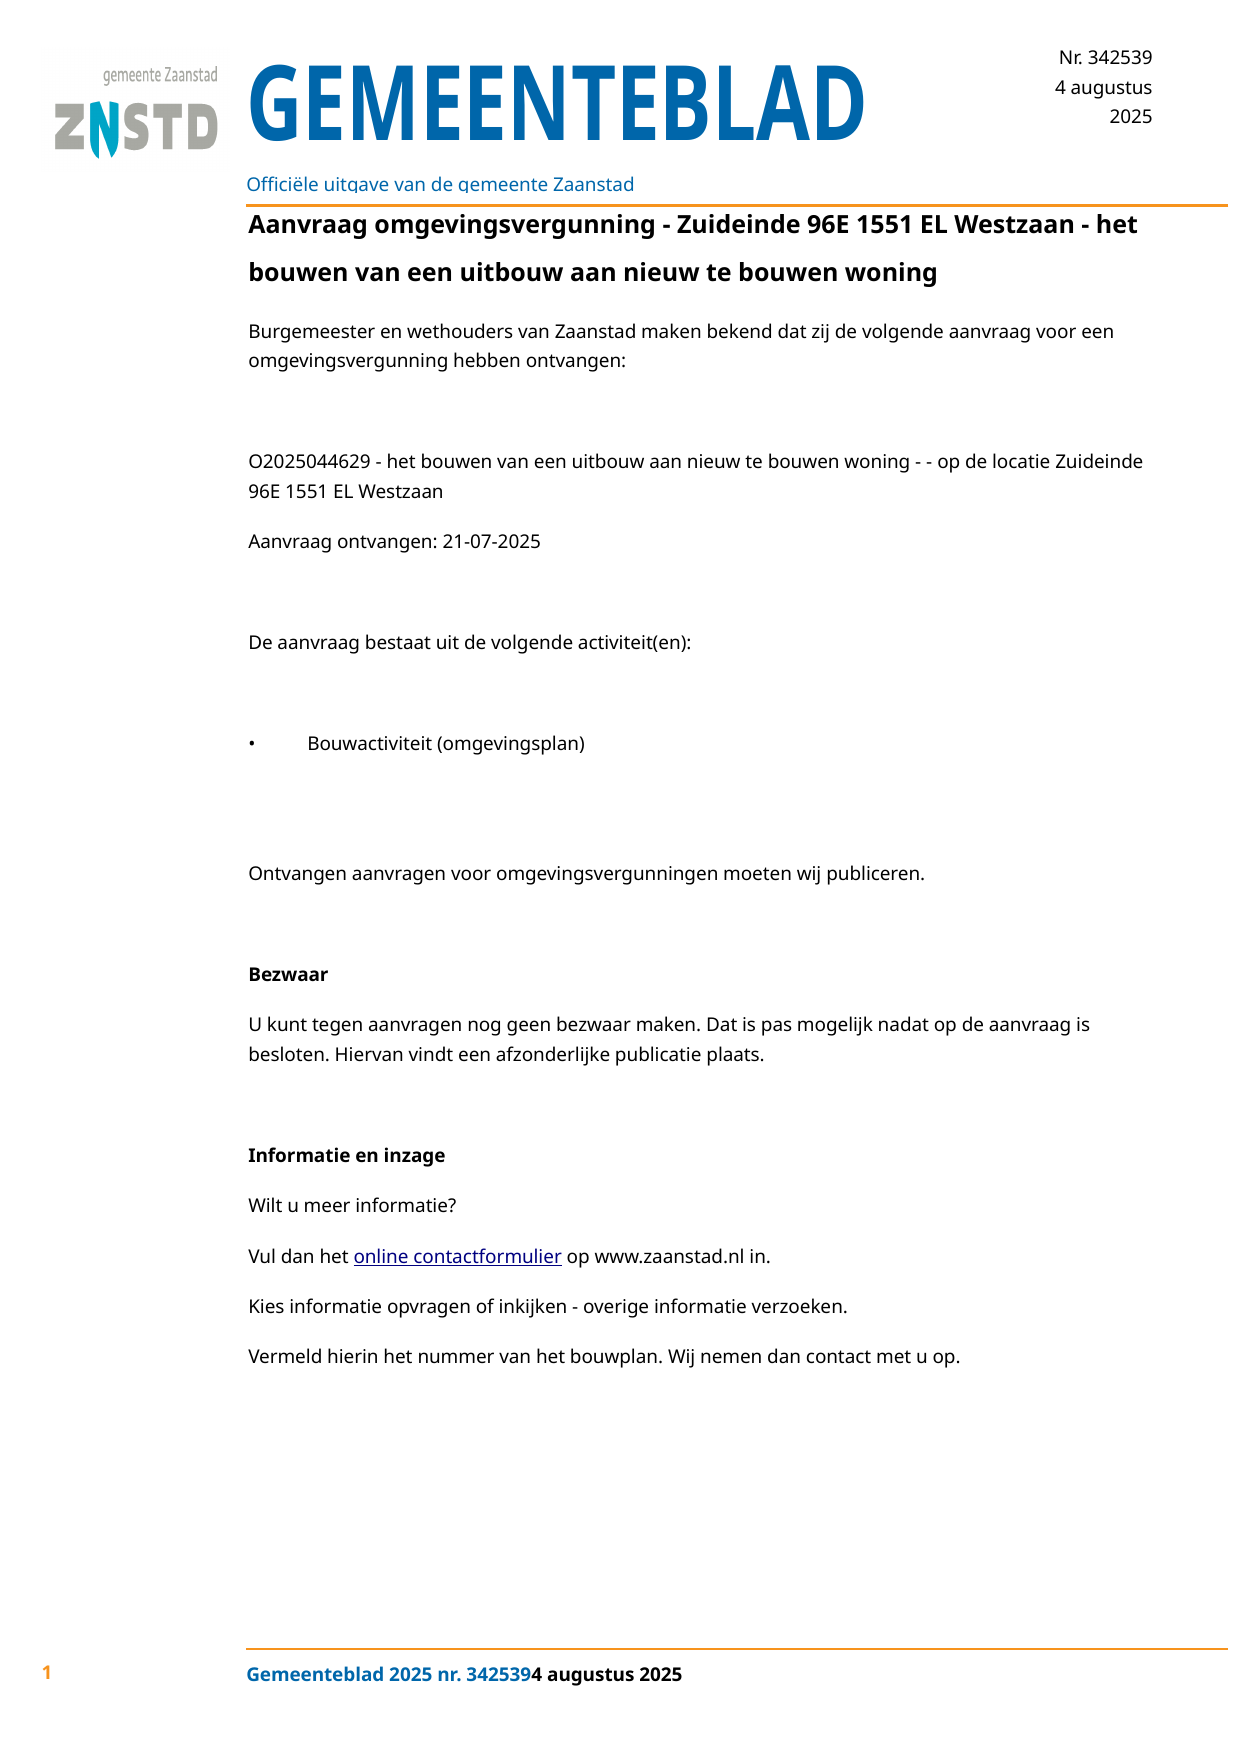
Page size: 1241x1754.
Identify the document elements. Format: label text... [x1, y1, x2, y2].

text Kies informatie opvragen of inkijken - overige informatie verzoeken. [248, 1293, 1152, 1319]
text Vul dan het online contactformulier op www.zaanstad.nl in. [248, 1243, 1152, 1269]
text Wilt u meer informatie? [248, 1192, 1152, 1218]
text Informatie en inzage [248, 1142, 1152, 1168]
text Aanvraag ontvangen: 21-07-2025 [248, 528, 1152, 554]
text Burgemeester en wethouders van Zaanstad maken bekend dat zij de volgende aanvraag voor een omgevingsvergunning hebben ontvangen: [248, 318, 1152, 373]
text U kunt tegen aanvragen nog geen bezwaar maken. Dat is pas mogelijk nadat op de aanvraag is besloten. Hiervan vindt een afzonderlijke publicatie plaats. [248, 1012, 1152, 1067]
picture [41, 47, 231, 172]
text Vermeld hierin het nummer van het bouwplan. Wij nemen dan contact met u op. [248, 1344, 1152, 1369]
text Aanvraag omgevingsvergunning - Zuideinde 96E 1551 EL Westzaan - het bouwen van een uitbouw aan nieuw te bouwen woning [248, 207, 1152, 288]
text O2025044629 - het bouwen van een uitbouw aan nieuw te bouwen woning - - op de locatie Zuideinde 96E 1551 EL Westzaan [248, 448, 1152, 504]
text Bezwaar [248, 961, 1152, 987]
text De aanvraag bestaat uit de volgende activiteit(en): [248, 629, 1152, 655]
text Ontvangen aanvragen voor omgevingsvergunningen moeten wij publiceren. [248, 860, 1152, 886]
list Bouwactiviteit (omgevingsplan) [248, 730, 1152, 756]
